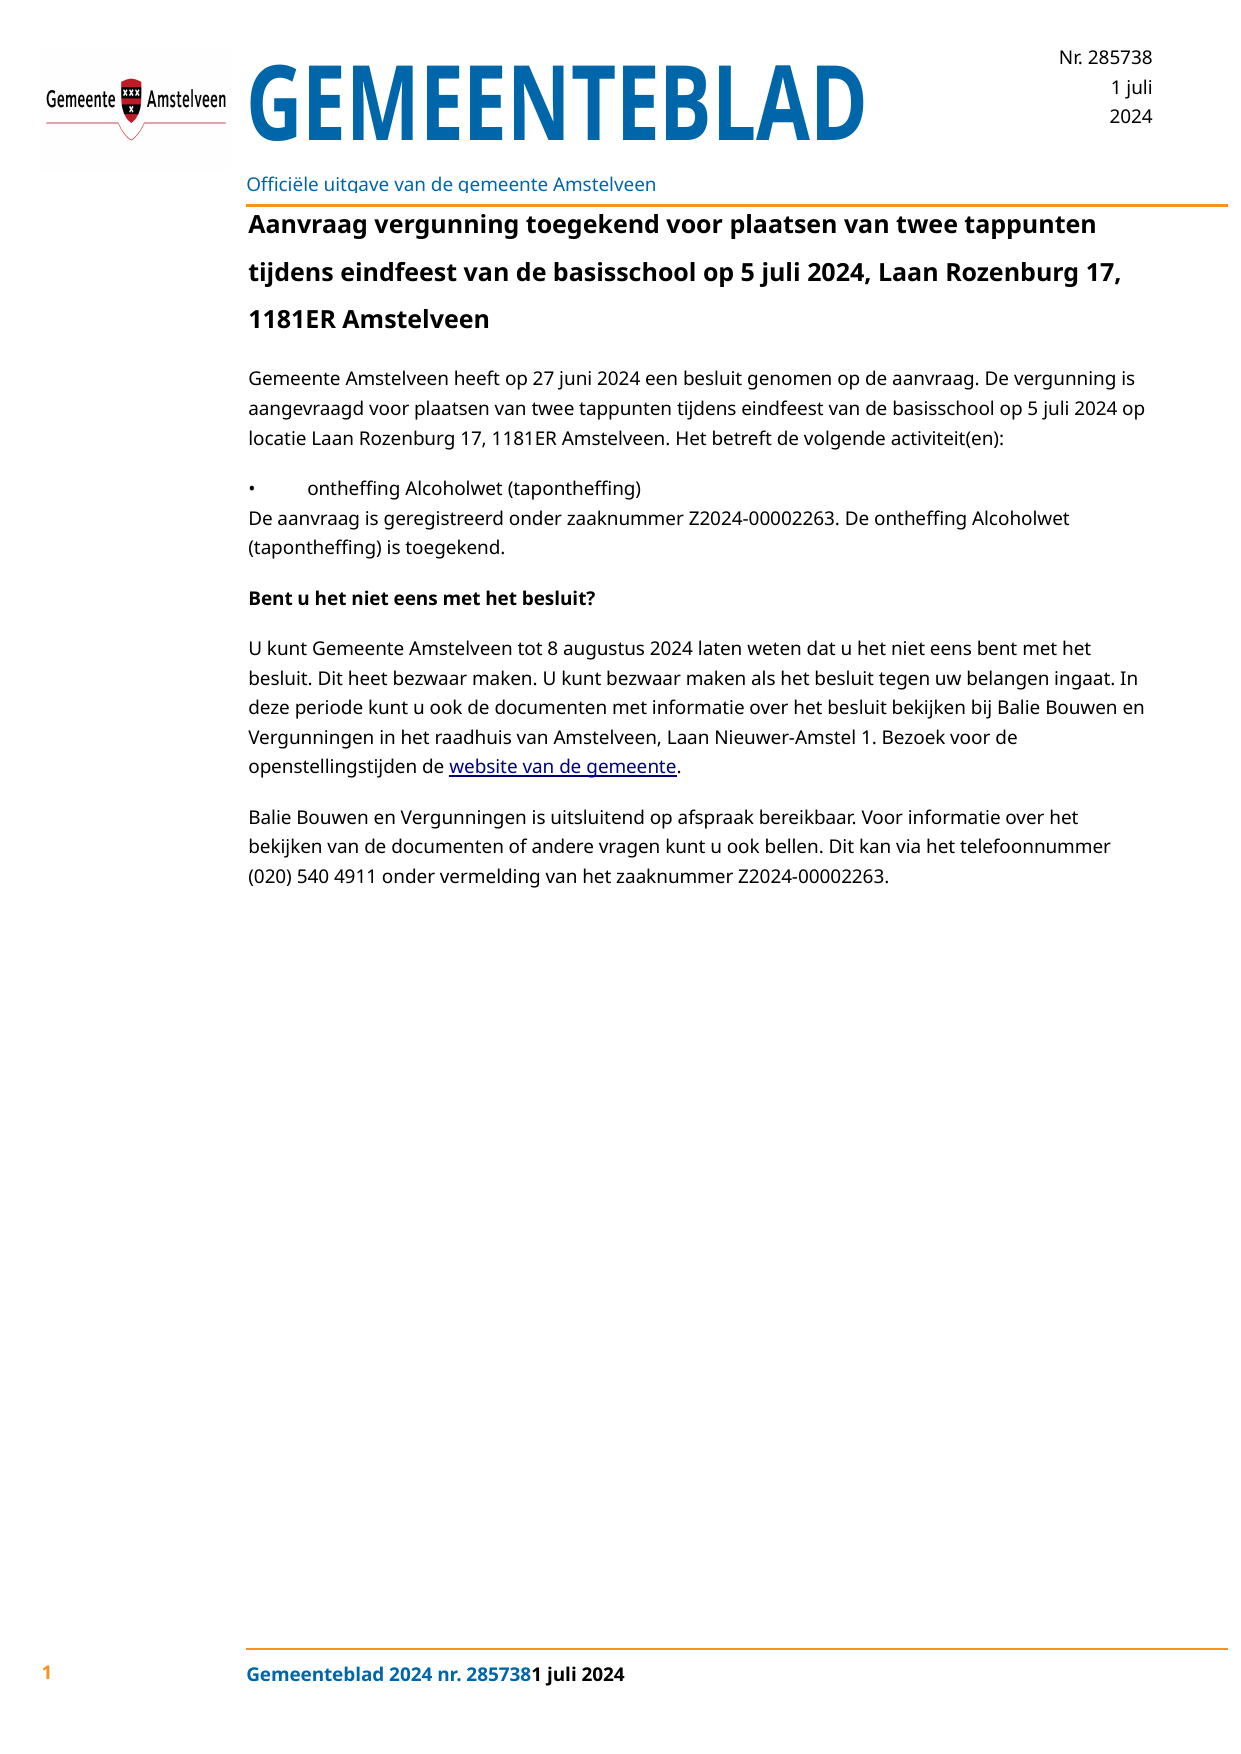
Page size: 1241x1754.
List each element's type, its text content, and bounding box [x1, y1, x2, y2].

text Bent u het niet eens met het besluit? [248, 585, 1152, 610]
text Aanvraag vergunning toegekend voor plaatsen van twee tappunten tijdens eindfeest van de basisschool op 5 juli 2024, Laan Rozenburg 17, 1181ER Amstelveen [248, 207, 1152, 336]
list ontheffing Alcoholwet (tapontheffing) [248, 475, 1152, 501]
text Balie Bouwen en Vergunningen is uitsluitend op afspraak bereikbaar. Voor informatie over het bekijken van de documenten of andere vragen kunt u ook bellen. Dit kan via het telefoonnummer (020) 540 4911 onder vermelding van het zaaknummer Z2024-00002263. [248, 804, 1152, 889]
picture [41, 47, 231, 172]
text U kunt Gemeente Amstelveen tot 8 augustus 2024 laten weten dat u het niet eens bent met het besluit. Dit heet bezwaar maken. U kunt bezwaar maken als het besluit tegen uw belangen ingaat. In deze periode kunt u ook de documenten met informatie over het besluit bekijken bij Balie Bouwen en Vergunningen in het raadhuis van Amstelveen, Laan Nieuwer-Amstel 1. Bezoek voor de openstellingstijden de website van de gemeente. [248, 635, 1152, 779]
text De aanvraag is geregistreerd onder zaaknummer Z2024-00002263. De ontheffing Alcoholwet (tapontheffing) is toegekend. [248, 505, 1152, 560]
text Gemeente Amstelveen heeft op 27 juni 2024 een besluit genomen op de aanvraag. De vergunning is aangevraagd voor plaatsen van twee tappunten tijdens eindfeest van de basisschool op 5 juli 2024 op locatie Laan Rozenburg 17, 1181ER Amstelveen. Het betreft de volgende activiteit(en): [248, 366, 1152, 450]
